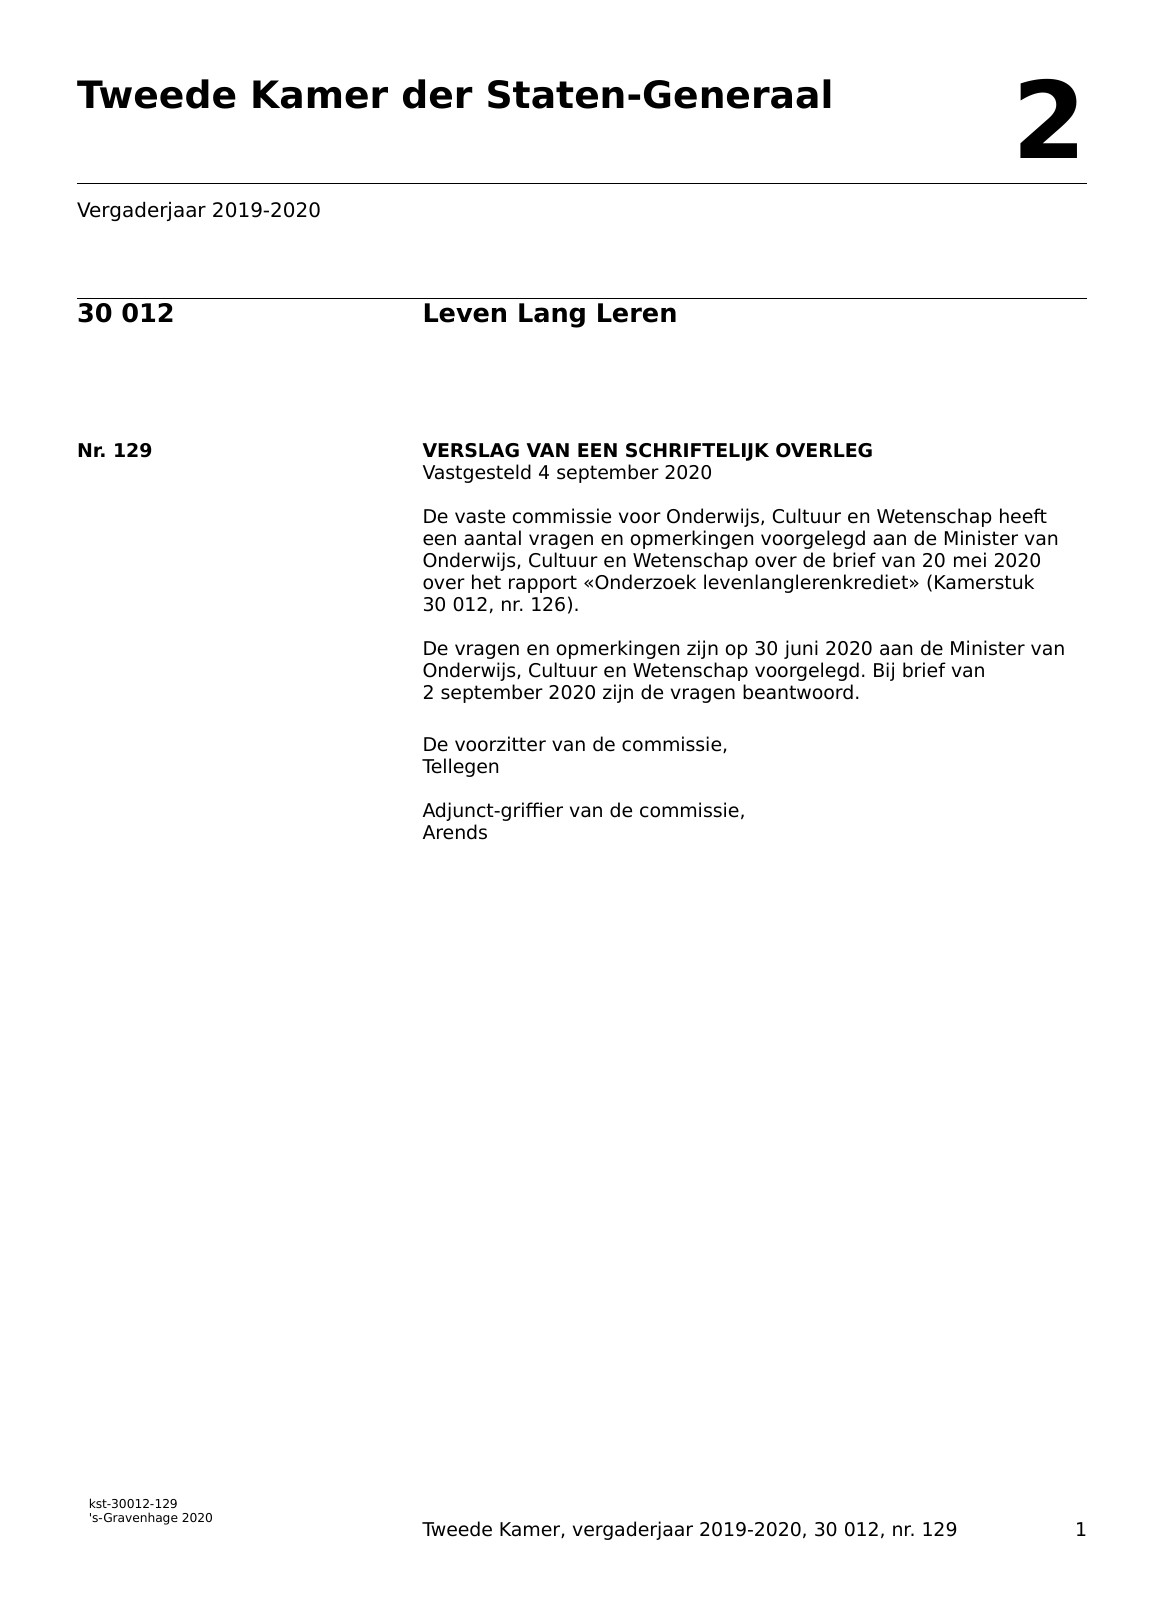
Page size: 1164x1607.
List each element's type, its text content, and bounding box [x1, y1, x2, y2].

text De voorzitter van de commissie, Tellegen [422, 734, 1087, 778]
table_header Tweede Kamer der Staten-Generaal [77, 59, 886, 183]
table_header 2 [886, 59, 1087, 183]
text 's-Gravenhage 2020 [88, 1511, 323, 1525]
text Adjunct-griffier van de commissie, Arends [422, 800, 1087, 844]
text De vragen en opmerkingen zijn op 30 juni 2020 aan de Minister van Onderwijs, Cultuur en Wetenschap voorgelegd. Bij brief van 2 september 2020 zijn de vragen beantwoord. [422, 638, 1087, 704]
table_cell Vergaderjaar 2019-2020 [77, 184, 1087, 298]
text kst-30012-129 [88, 1497, 323, 1511]
text De vaste commissie voor Onderwijs, Cultuur en Wetenschap heeft een aantal vragen en opmerkingen voorgelegd aan de Minister van Onderwijs, Cultuur en Wetenschap over de brief van 20 mei 2020 over het rapport «Onderzoek levenlanglerenkrediet» (Kamerstuk 30 012, nr. 126). [422, 506, 1087, 616]
subtitle Nr. 129 VERSLAG VAN EEN SCHRIFTELIJK OVERLEG [77, 440, 1087, 462]
subtitle 30 012 Leven Lang Leren [77, 299, 1087, 329]
text Vastgesteld 4 september 2020 [422, 462, 1087, 484]
